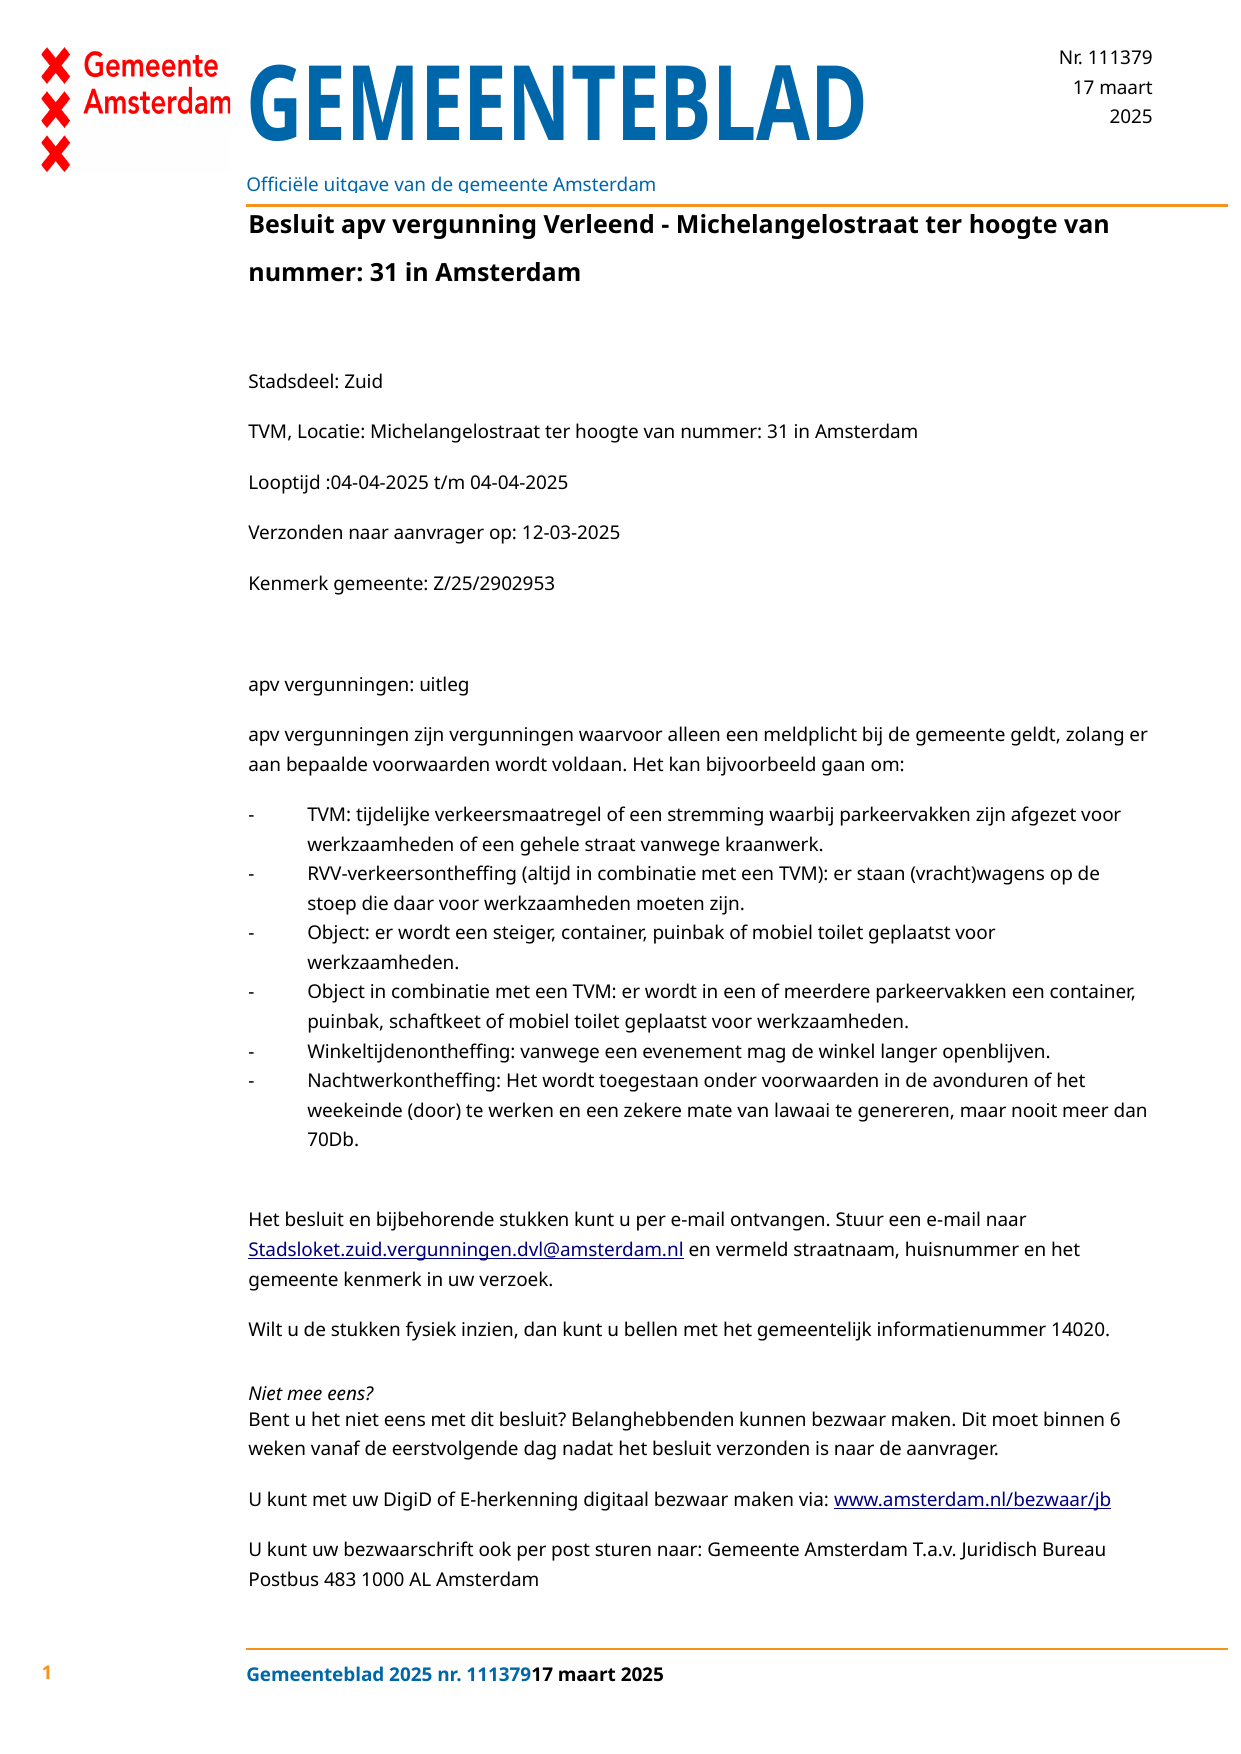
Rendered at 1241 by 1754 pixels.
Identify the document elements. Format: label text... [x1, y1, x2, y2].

list Object in combinatie met een TVM: er wordt in een of meerdere parkeervakken een container, puinbak, schaftkeet of mobiel toilet geplaatst voor werkzaamheden. [248, 979, 1152, 1034]
text Kenmerk gemeente: Z/25/2902953 [248, 570, 1152, 596]
list Winkeltijdenontheffing: vanwege een evenement mag de winkel langer openblijven. [248, 1038, 1152, 1064]
text Stadsdeel: Zuid [248, 368, 1152, 394]
text TVM, Locatie: Michelangelostraat ter hoogte van nummer: 31 in Amsterdam [248, 419, 1152, 444]
text Besluit apv vergunning Verleend - Michelangelostraat ter hoogte van nummer: 31 in Amsterdam [248, 207, 1152, 288]
text apv vergunningen: uitleg [248, 671, 1152, 697]
list Nachtwerkontheffing: Het wordt toegestaan onder voorwaarden in de avonduren of het weekeinde (door) te werken en een zekere mate van lawaai te genereren, maar nooit meer dan 70Db. [248, 1067, 1152, 1152]
text Verzonden naar aanvrager op: 12-03-2025 [248, 519, 1152, 545]
text U kunt met uw DigiD of E-herkenning digitaal bezwaar maken via: www.amsterdam.nl/bezwaar/jb [248, 1486, 1152, 1512]
picture [41, 47, 231, 172]
list RVV-verkeersontheffing (altijd in combinatie met een TVM): er staan (vracht)wagens op de stoep die daar voor werkzaamheden moeten zijn. [248, 860, 1152, 916]
list TVM: tijdelijke verkeersmaatregel of een stremming waarbij parkeervakken zijn afgezet voor werkzaamheden of een gehele straat vanwege kraanwerk. [248, 801, 1152, 857]
text Wilt u de stukken fysiek inzien, dan kunt u bellen met het gemeentelijk informatienummer 14020. [248, 1316, 1152, 1342]
text Bent u het niet eens met dit besluit? Belanghebbenden kunnen bezwaar maken. Dit moet binnen 6 weken vanaf de eerstvolgende dag nadat het besluit verzonden is naar de aanvrager. [248, 1406, 1152, 1461]
text Het besluit en bijbehorende stukken kunt u per e-mail ontvangen. Stuur een e-mail naar Stadsloket.zuid.vergunningen.dvl@amsterdam.nl en vermeld straatnaam, huisnummer en het gemeente kenmerk in uw verzoek. [248, 1207, 1152, 1292]
text apv vergunningen zijn vergunningen waarvoor alleen een meldplicht bij de gemeente geldt, zolang er aan bepaalde voorwaarden wordt voldaan. Het kan bijvoorbeeld gaan om: [248, 721, 1152, 777]
text Looptijd :04-04-2025 t/m 04-04-2025 [248, 469, 1152, 495]
text Niet mee eens? [248, 1380, 1152, 1406]
text U kunt uw bezwaarschrift ook per post sturen naar: Gemeente Amsterdam T.a.v. Juridisch Bureau Postbus 483 1000 AL Amsterdam [248, 1536, 1152, 1592]
list Object: er wordt een steiger, container, puinbak of mobiel toilet geplaatst voor werkzaamheden. [248, 919, 1152, 975]
